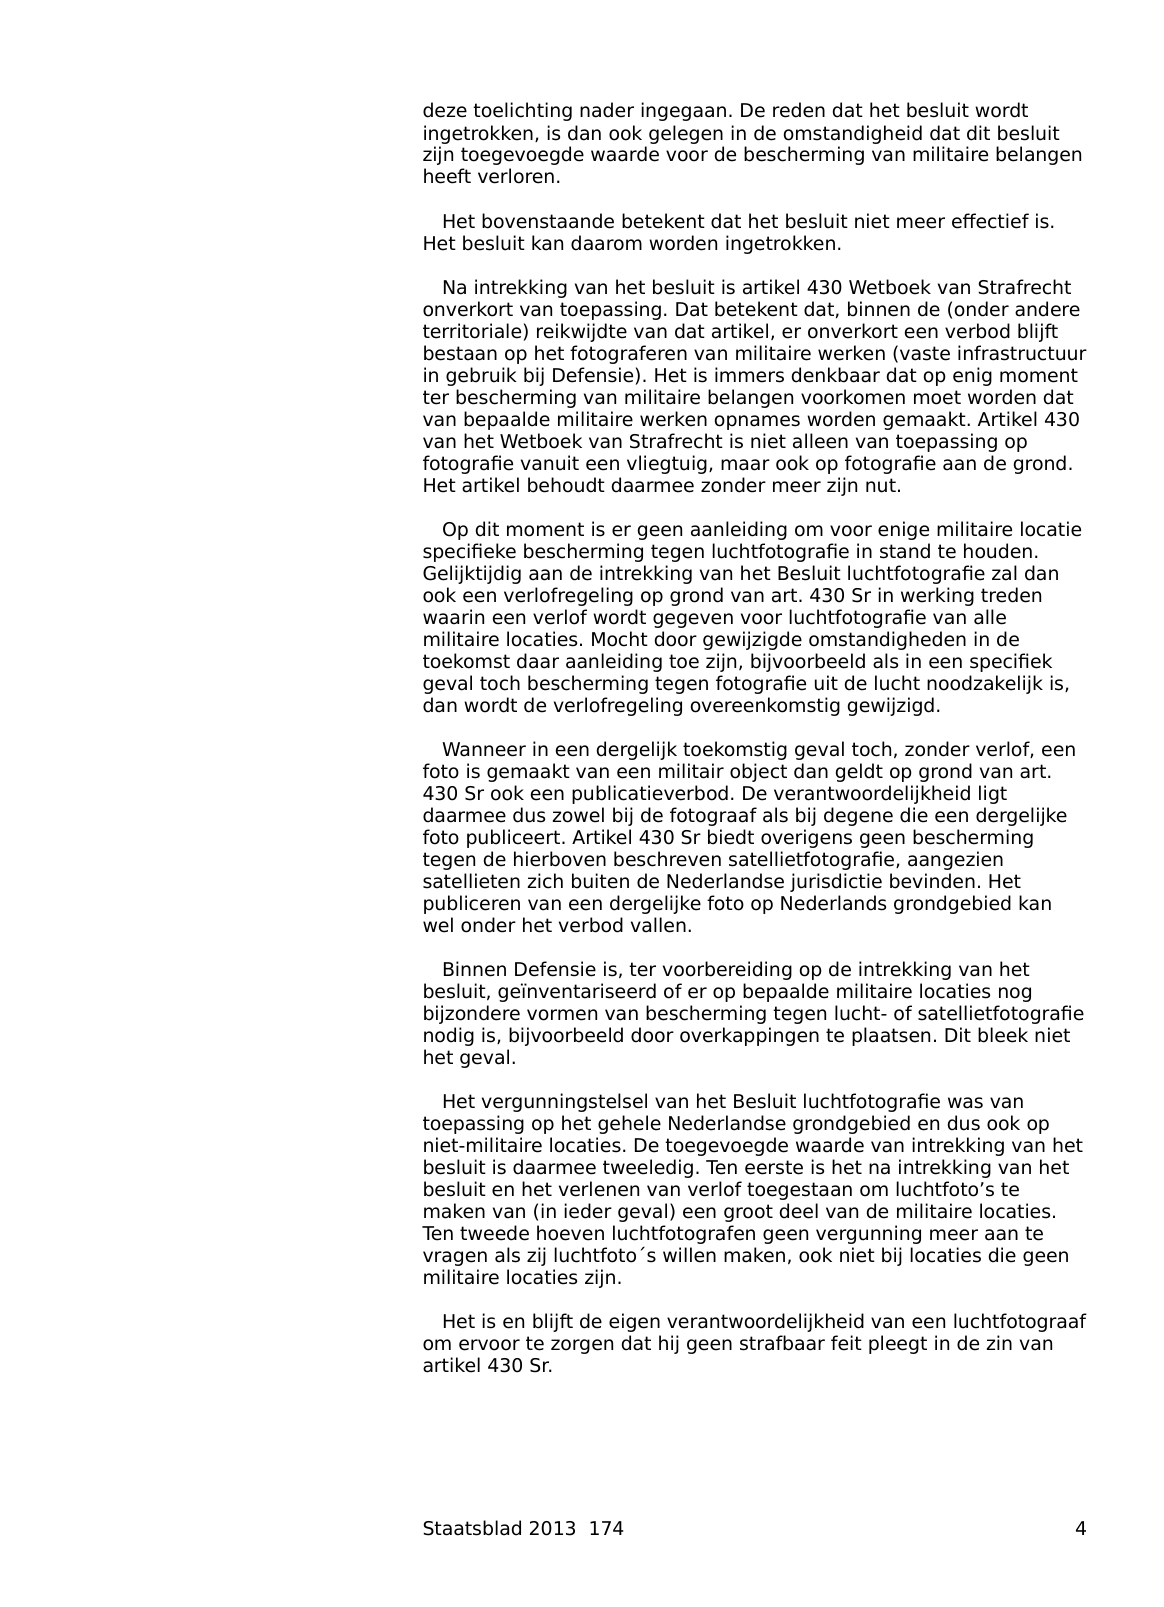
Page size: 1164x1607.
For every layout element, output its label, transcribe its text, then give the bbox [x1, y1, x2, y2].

text Binnen Defensie is, ter voorbereiding op de intrekking van het besluit, geïnventariseerd of er op bepaalde militaire locaties nog bijzondere vormen van bescherming tegen lucht- of satellietfotografie nodig is, bijvoorbeeld door overkappingen te plaatsen. Dit bleek niet het geval. [422, 959, 1087, 1068]
text Op dit moment is er geen aanleiding om voor enige militaire locatie specifieke bescherming tegen luchtfotografie in stand te houden. Gelijktijdig aan de intrekking van het Besluit luchtfotografie zal dan ook een verlofregeling op grond van art. 430 Sr in werking treden waarin een verlof wordt gegeven voor luchtfotografie van alle militaire locaties. Mocht door gewijzigde omstandigheden in de toekomst daar aanleiding toe zijn, bijvoorbeeld als in een specifiek geval toch bescherming tegen fotografie uit de lucht noodzakelijk is, dan wordt de verlofregeling overeenkomstig gewijzigd. [422, 519, 1087, 716]
text Het is en blijft de eigen verantwoordelijkheid van een luchtfotograaf om ervoor te zorgen dat hij geen strafbaar feit pleegt in de zin van artikel 430 Sr. [422, 1311, 1087, 1377]
text deze toelichting nader ingegaan. De reden dat het besluit wordt ingetrokken, is dan ook gelegen in de omstandigheid dat dit besluit zijn toegevoegde waarde voor de bescherming van militaire belangen heeft verloren. [422, 100, 1087, 188]
text Na intrekking van het besluit is artikel 430 Wetboek van Strafrecht onverkort van toepassing. Dat betekent dat, binnen de (onder andere territoriale) reikwijdte van dat artikel, er onverkort een verbod blijft bestaan op het fotograferen van militaire werken (vaste infrastructuur in gebruik bij Defensie). Het is immers denkbaar dat op enig moment ter bescherming van militaire belangen voorkomen moet worden dat van bepaalde militaire werken opnames worden gemaakt. Artikel 430 van het Wetboek van Strafrecht is niet alleen van toepassing op fotografie vanuit een vliegtuig, maar ook op fotografie aan de grond. Het artikel behoudt daarmee zonder meer zijn nut. [422, 277, 1087, 496]
text Het vergunningstelsel van het Besluit luchtfotografie was van toepassing op het gehele Nederlandse grondgebied en dus ook op niet-militaire locaties. De toegevoegde waarde van intrekking van het besluit is daarmee tweeledig. Ten eerste is het na intrekking van het besluit en het verlenen van verlof toegestaan om luchtfoto’s te maken van (in ieder geval) een groot deel van de militaire locaties. Ten tweede hoeven luchtfotografen geen vergunning meer aan te vragen als zij luchtfoto´s willen maken, ook niet bij locaties die geen militaire locaties zijn. [422, 1091, 1087, 1288]
text Wanneer in een dergelijk toekomstig geval toch, zonder verlof, een foto is gemaakt van een militair object dan geldt op grond van art. 430 Sr ook een publicatieverbod. De verantwoordelijkheid ligt daarmee dus zowel bij de fotograaf als bij degene die een dergelijke foto publiceert. Artikel 430 Sr biedt overigens geen bescherming tegen de hierboven beschreven satellietfotografie, aangezien satellieten zich buiten de Nederlandse jurisdictie bevinden. Het publiceren van een dergelijke foto op Nederlands grondgebied kan wel onder het verbod vallen. [422, 739, 1087, 936]
text Het bovenstaande betekent dat het besluit niet meer effectief is. Het besluit kan daarom worden ingetrokken. [422, 211, 1087, 254]
